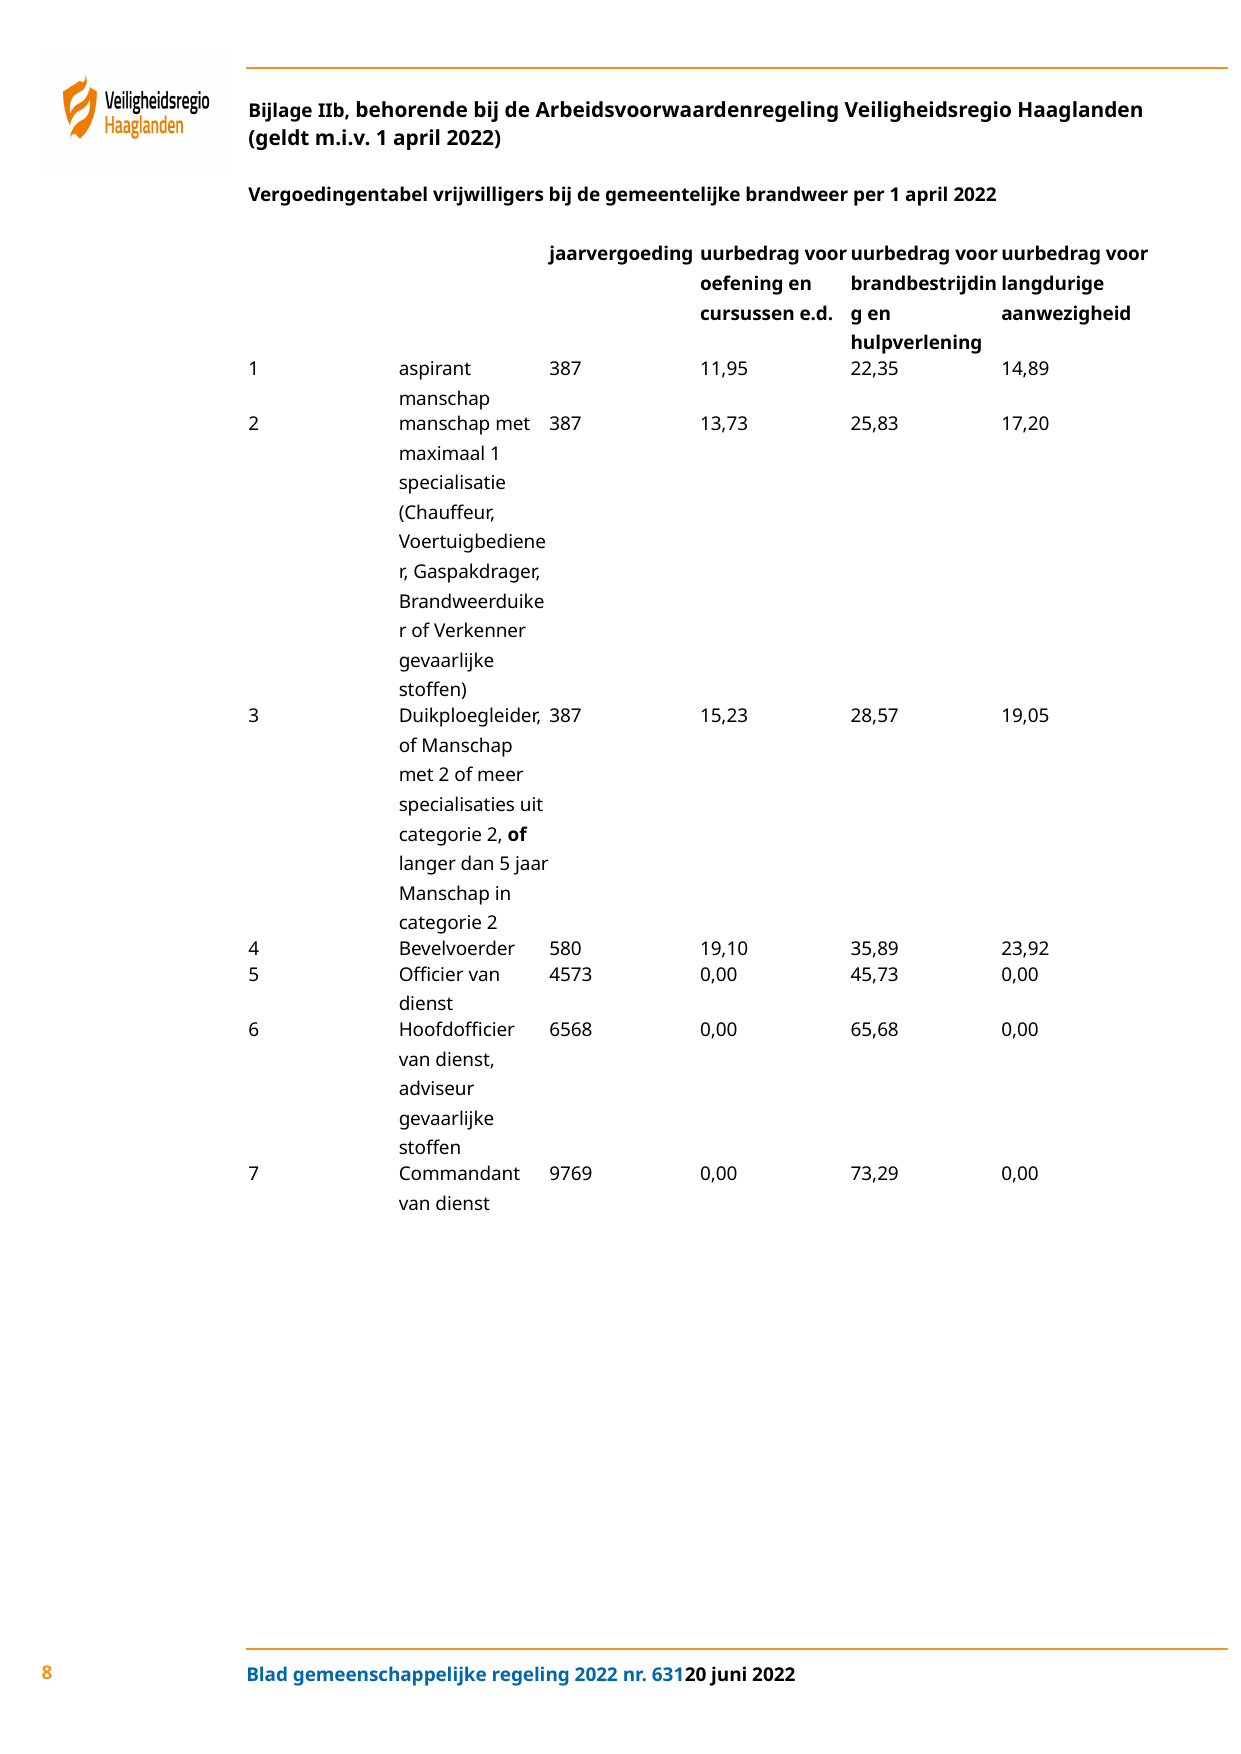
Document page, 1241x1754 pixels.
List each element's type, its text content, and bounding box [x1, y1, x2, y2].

table_cell 17,20 [1001, 410, 1152, 702]
table_cell 0,00 [700, 1160, 850, 1216]
table_cell 25,83 [850, 410, 1001, 702]
table_header uurbedrag voor brandbestrijding en hulpverlening [850, 241, 1001, 355]
table_cell 4 [248, 935, 398, 961]
table_cell 2 [248, 410, 398, 702]
table_cell manschap met maximaal 1 specialisatie (Chauffeur, Voertuigbediener, Gaspakdrager, Brandweerduiker of Verkenner gevaarlijke stoffen) [399, 410, 549, 702]
table_cell 7 [248, 1160, 398, 1216]
table_header uurbedrag voor langdurige aanwezigheid [1001, 241, 1152, 355]
table_cell 6 [248, 1016, 398, 1160]
table_header uurbedrag voor oefening en cursussen e.d. [700, 241, 850, 355]
table_cell 5 [248, 961, 398, 1016]
table_cell 0,00 [1001, 961, 1152, 1016]
table_header jaarvergoeding [549, 241, 700, 355]
table_cell 35,89 [850, 935, 1001, 961]
table_cell 0,00 [700, 1016, 850, 1160]
table_cell 0,00 [1001, 1016, 1152, 1160]
picture [41, 47, 231, 172]
table_cell 23,92 [1001, 935, 1152, 961]
table_cell 19,05 [1001, 703, 1152, 935]
table_cell 580 [549, 935, 700, 961]
table_cell 387 [549, 410, 700, 702]
table_cell 45,73 [850, 961, 1001, 1016]
table_cell 0,00 [1001, 1160, 1152, 1216]
table_cell 0,00 [700, 961, 850, 1016]
table_cell 19,10 [700, 935, 850, 961]
table_cell 387 [549, 703, 700, 935]
table_header [399, 241, 549, 355]
table_cell 22,35 [850, 355, 1001, 410]
table_cell 387 [549, 355, 700, 410]
table_cell 28,57 [850, 703, 1001, 935]
table_cell 9769 [549, 1160, 700, 1216]
text Vergoedingentabel vrijwilligers bij de gemeentelijke brandweer per 1 april 2022 [248, 181, 1152, 207]
table_cell 73,29 [850, 1160, 1001, 1216]
table_cell 15,23 [700, 703, 850, 935]
table_cell Duikploegleider, of Manschap met 2 of meer specialisaties uit categorie 2, of langer dan 5 jaar Manschap in categorie 2 [399, 703, 549, 935]
table_cell aspirant manschap [399, 355, 549, 410]
table_cell 6568 [549, 1016, 700, 1160]
table_cell Commandant van dienst [399, 1160, 549, 1216]
table_cell Hoofdofficier van dienst, adviseur gevaarlijke stoffen [399, 1016, 549, 1160]
table_cell 4573 [549, 961, 700, 1016]
table_cell 13,73 [700, 410, 850, 702]
table_cell 11,95 [700, 355, 850, 410]
table_cell 3 [248, 703, 398, 935]
table_cell Bevelvoerder [399, 935, 549, 961]
table_cell Officier van dienst [399, 961, 549, 1016]
table_header [248, 241, 398, 355]
table_cell 1 [248, 355, 398, 410]
text Bijlage IIb, behorende bij de Arbeidsvoorwaardenregeling Veiligheidsregio Haaglanden (geldt m.i.v. 1 april 2022) [248, 95, 1152, 152]
table_cell 14,89 [1001, 355, 1152, 410]
table_cell 65,68 [850, 1016, 1001, 1160]
